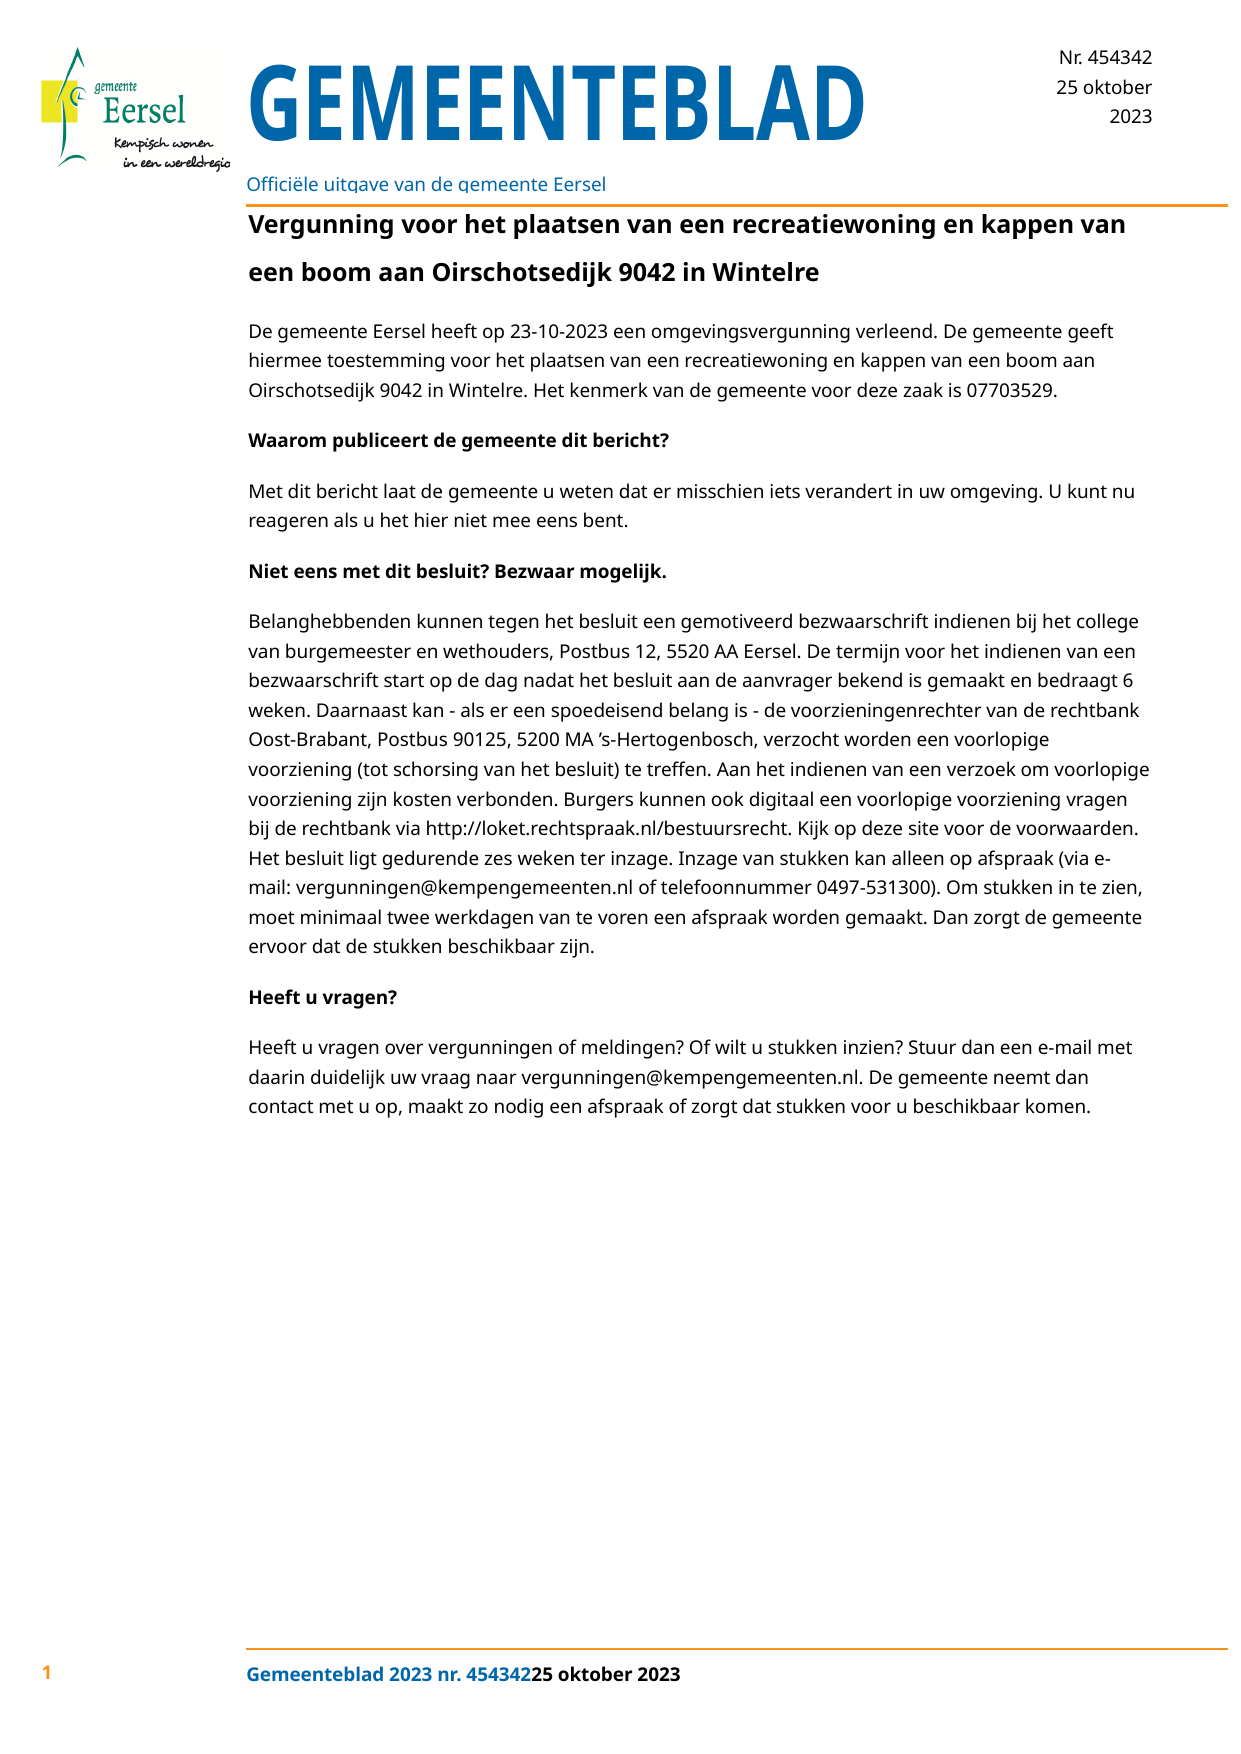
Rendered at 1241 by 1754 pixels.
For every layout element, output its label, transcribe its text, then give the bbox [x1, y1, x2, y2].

text De gemeente Eersel heeft op 23-10-2023 een omgevingsvergunning verleend. De gemeente geeft hiermee toestemming voor het plaatsen van een recreatiewoning en kappen van een boom aan Oirschotsedijk 9042 in Wintelre. Het kenmerk van de gemeente voor deze zaak is 07703529. [248, 318, 1152, 403]
text Niet eens met dit besluit? Bezwaar mogelijk. [248, 558, 1152, 584]
text Waarom publiceert de gemeente dit bericht? [248, 427, 1152, 453]
text Vergunning voor het plaatsen van een recreatiewoning en kappen van een boom aan Oirschotsedijk 9042 in Wintelre [248, 207, 1152, 288]
text Heeft u vragen? [248, 984, 1152, 1010]
text Belanghebbenden kunnen tegen het besluit een gemotiveerd bezwaarschrift indienen bij het college van burgemeester en wethouders, Postbus 12, 5520 AA Eersel. De termijn voor het indienen van een bezwaarschrift start op de dag nadat het besluit aan de aanvrager bekend is gemaakt en bedraagt 6 weken. Daarnaast kan - als er een spoedeisend belang is - de voorzieningenrechter van de rechtbank Oost-Brabant, Postbus 90125, 5200 MA ’s-Hertogenbosch, verzocht worden een voorlopige voorziening (tot schorsing van het besluit) te treffen. Aan het indienen van een verzoek om voorlopige voorziening zijn kosten verbonden. Burgers kunnen ook digitaal een voorlopige voorziening vragen bij de rechtbank via http://loket.rechtspraak.nl/bestuursrecht. Kijk op deze site voor de voorwaarden. Het besluit ligt gedurende zes weken ter inzage. Inzage van stukken kan alleen op afspraak (via e-mail: vergunningen@kempengemeenten.nl of telefoonnummer 0497-531300). Om stukken in te zien, moet minimaal twee werkdagen van te voren een afspraak worden gemaakt. Dan zorgt de gemeente ervoor dat de stukken beschikbaar zijn. [248, 608, 1152, 959]
text Heeft u vragen over vergunningen of meldingen? Of wilt u stukken inzien? Stuur dan een e-mail met daarin duidelijk uw vraag naar vergunningen@kempengemeenten.nl. De gemeente neemt dan contact met u op, maakt zo nodig een afspraak of zorgt dat stukken voor u beschikbaar komen. [248, 1034, 1152, 1119]
text Met dit bericht laat de gemeente u weten dat er misschien iets verandert in uw omgeving. U kunt nu reageren als u het hier niet mee eens bent. [248, 478, 1152, 533]
picture [41, 47, 231, 172]
